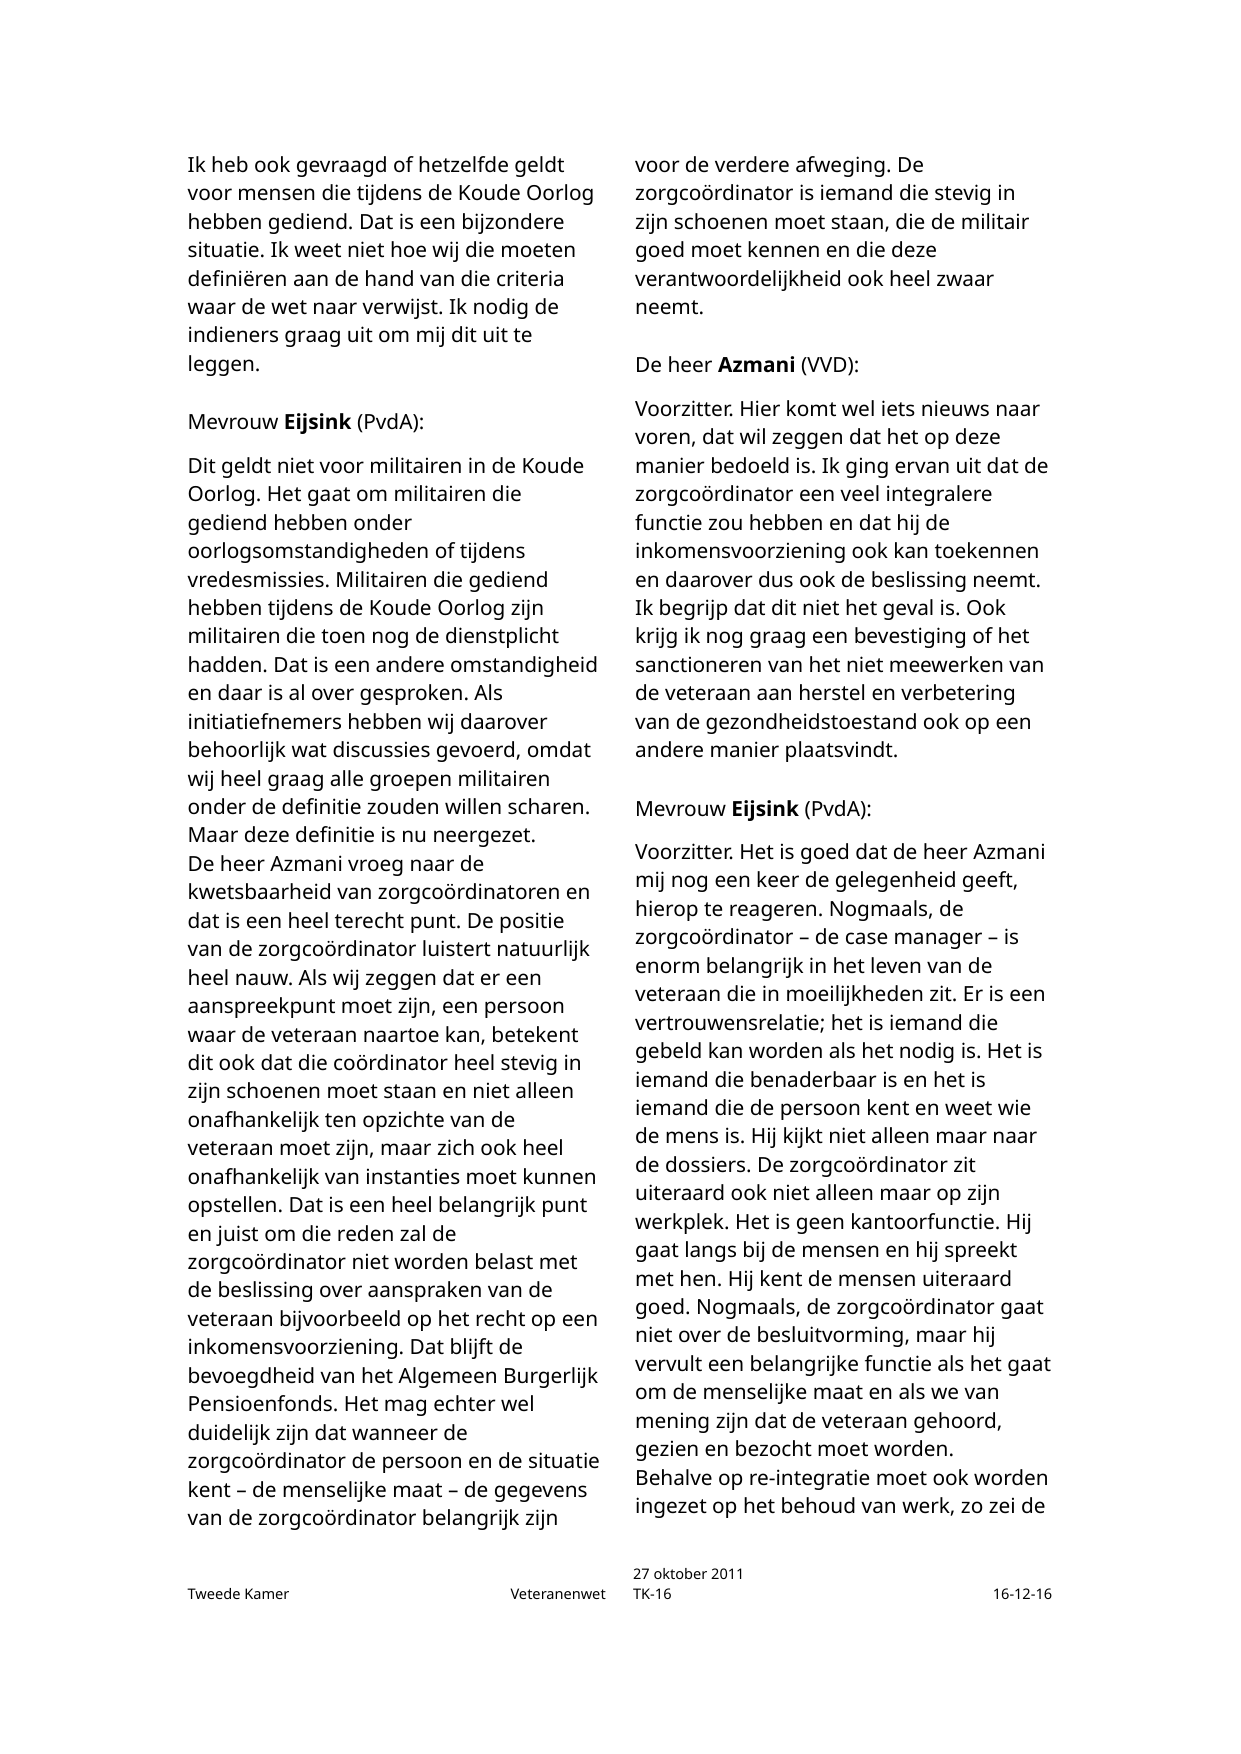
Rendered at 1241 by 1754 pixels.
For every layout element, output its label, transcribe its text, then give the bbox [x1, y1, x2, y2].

text Mevrouw Eijsink (PvdA): [635, 794, 1053, 822]
text Voorzitter. Het is goed dat de heer Azmani mij nog een keer de gelegenheid geeft, hierop te reageren. Nogmaals, de zorgcoördinator – de case manager – is enorm belangrijk in het leven van de veteraan die in moeilijkheden zit. Er is een vertrouwensrelatie; het is iemand die gebeld kan worden als het nodig is. Het is iemand die benaderbaar is en het is iemand die de persoon kent en weet wie de mens is. Hij kijkt niet alleen maar naar de dossiers. De zorgcoördinator zit uiteraard ook niet alleen maar op zijn werkplek. Het is geen kantoorfunctie. Hij gaat langs bij de mensen en hij spreekt met hen. Hij kent de mensen uiteraard goed. Nogmaals, de zorgcoördinator gaat niet over de besluitvorming, maar hij vervult een belangrijke functie als het gaat om de menselijke maat en als we van mening zijn dat de veteraan gehoord, gezien en bezocht moet worden. [635, 837, 1053, 1463]
text voor de verdere afweging. De zorgcoördinator is iemand die stevig in zijn schoenen moet staan, die de militair goed moet kennen en die deze verantwoordelijkheid ook heel zwaar neemt. [635, 150, 1053, 321]
text Ik heb ook gevraagd of hetzelfde geldt voor mensen die tijdens de Koude Oorlog hebben gediend. Dat is een bijzondere situatie. Ik weet niet hoe wij die moeten definiëren aan de hand van die criteria waar de wet naar verwijst. Ik nodig de indieners graag uit om mij dit uit te leggen. [187, 150, 605, 377]
text Dit geldt niet voor militairen in de Koude Oorlog. Het gaat om militairen die gediend hebben onder oorlogsomstandigheden of tijdens vredesmissies. Militairen die gediend hebben tijdens de Koude Oorlog zijn militairen die toen nog de dienstplicht hadden. Dat is een andere omstandigheid en daar is al over gesproken. Als initiatiefnemers hebben wij daarover behoorlijk wat discussies gevoerd, omdat wij heel graag alle groepen militairen onder de definitie zouden willen scharen. Maar deze definitie is nu neergezet. [187, 451, 605, 849]
text De heer Azmani (VVD): [635, 351, 1053, 379]
text Mevrouw Eijsink (PvdA): [187, 407, 605, 436]
text Behalve op re-integratie moet ook worden ingezet op het behoud van werk, zo zei de [635, 1463, 1053, 1520]
text De heer Azmani vroeg naar de kwetsbaarheid van zorgcoördinatoren en dat is een heel terecht punt. De positie van de zorgcoördinator luistert natuurlijk heel nauw. Als wij zeggen dat er een aanspreekpunt moet zijn, een persoon waar de veteraan naartoe kan, betekent dit ook dat die coördinator heel stevig in zijn schoenen moet staan en niet alleen onafhankelijk ten opzichte van de veteraan moet zijn, maar zich ook heel onafhankelijk van instanties moet kunnen opstellen. Dat is een heel belangrijk punt en juist om die reden zal de zorgcoördinator niet worden belast met de beslissing over aanspraken van de veteraan bijvoorbeeld op het recht op een inkomensvoorziening. Dat blijft de bevoegdheid van het Algemeen Burgerlijk Pensioenfonds. Het mag echter wel duidelijk zijn dat wanneer de zorgcoördinator de persoon en de situatie kent – de menselijke maat – de gegevens van de zorgcoördinator belangrijk zijn [187, 849, 605, 1532]
text Voorzitter. Hier komt wel iets nieuws naar voren, dat wil zeggen dat het op deze manier bedoeld is. Ik ging ervan uit dat de zorgcoördinator een veel integralere functie zou hebben en dat hij de inkomensvoorziening ook kan toekennen en daarover dus ook de beslissing neemt. Ik begrijp dat dit niet het geval is. Ook krijg ik nog graag een bevestiging of het sanctioneren van het niet meewerken van de veteraan aan herstel en verbetering van de gezondheidstoestand ook op een andere manier plaatsvindt. [635, 394, 1053, 764]
